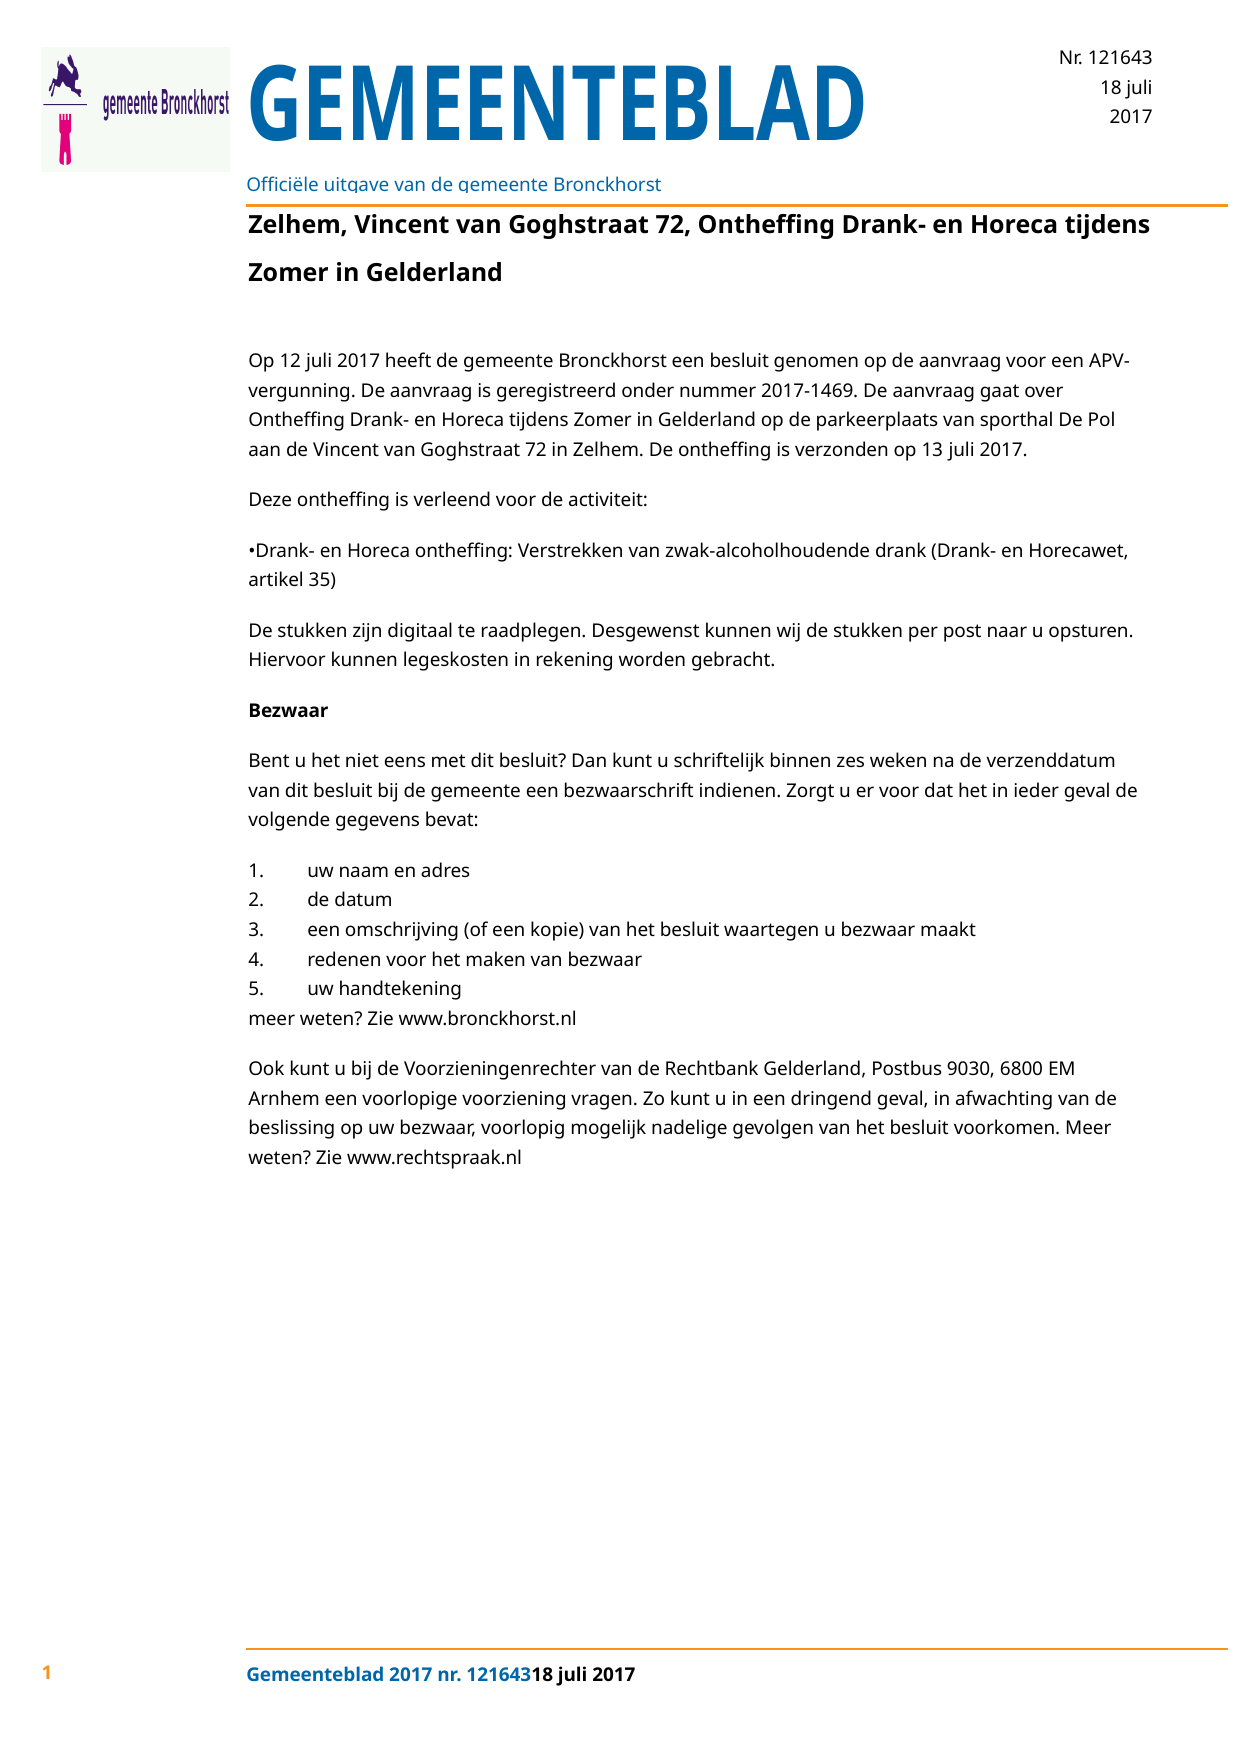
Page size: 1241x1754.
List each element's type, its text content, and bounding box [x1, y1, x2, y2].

text De stukken zijn digitaal te raadplegen. Desgewenst kunnen wij de stukken per post naar u opsturen. Hiervoor kunnen legeskosten in rekening worden gebracht. [248, 617, 1152, 672]
list de datum [248, 887, 1152, 912]
text •Drank- en Horeca ontheffing: Verstrekken van zwak-alcoholhoudende drank (Drank- en Horecawet, artikel 35) [248, 537, 1152, 592]
list redenen voor het maken van bezwaar [248, 946, 1152, 972]
text meer weten? Zie www.bronckhorst.nl [248, 1005, 1152, 1031]
text Zelhem, Vincent van Goghstraat 72, Ontheffing Drank- en Horeca tijdens Zomer in Gelderland [248, 207, 1152, 288]
text Ook kunt u bij de Voorzieningenrechter van de Rechtbank Gelderland, Postbus 9030, 6800 EM Arnhem een voorlopige voorziening vragen. Zo kunt u in een dringend geval, in afwachting van de beslissing op uw bezwaar, voorlopig mogelijk nadelige gevolgen van het besluit voorkomen. Meer weten? Zie www.rechtspraak.nl [248, 1055, 1152, 1170]
list uw handtekening [248, 975, 1152, 1001]
text Deze ontheffing is verleend voor de activiteit: [248, 487, 1152, 512]
text Bezwaar [248, 697, 1152, 723]
list een omschrijving (of een kopie) van het besluit waartegen u bezwaar maakt [248, 916, 1152, 942]
picture [41, 47, 231, 172]
text Op 12 juli 2017 heeft de gemeente Bronckhorst een besluit genomen op de aanvraag voor een APV-vergunning. De aanvraag is geregistreerd onder nummer 2017-1469. De aanvraag gaat over Ontheffing Drank- en Horeca tijdens Zomer in Gelderland op de parkeerplaats van sporthal De Pol aan de Vincent van Goghstraat 72 in Zelhem. De ontheffing is verzonden op 13 juli 2017. [248, 347, 1152, 462]
list uw naam en adres [248, 857, 1152, 883]
text Bent u het niet eens met dit besluit? Dan kunt u schriftelijk binnen zes weken na de verzenddatum van dit besluit bij de gemeente een bezwaarschrift indienen. Zorgt u er voor dat het in ieder geval de volgende gegevens bevat: [248, 747, 1152, 832]
